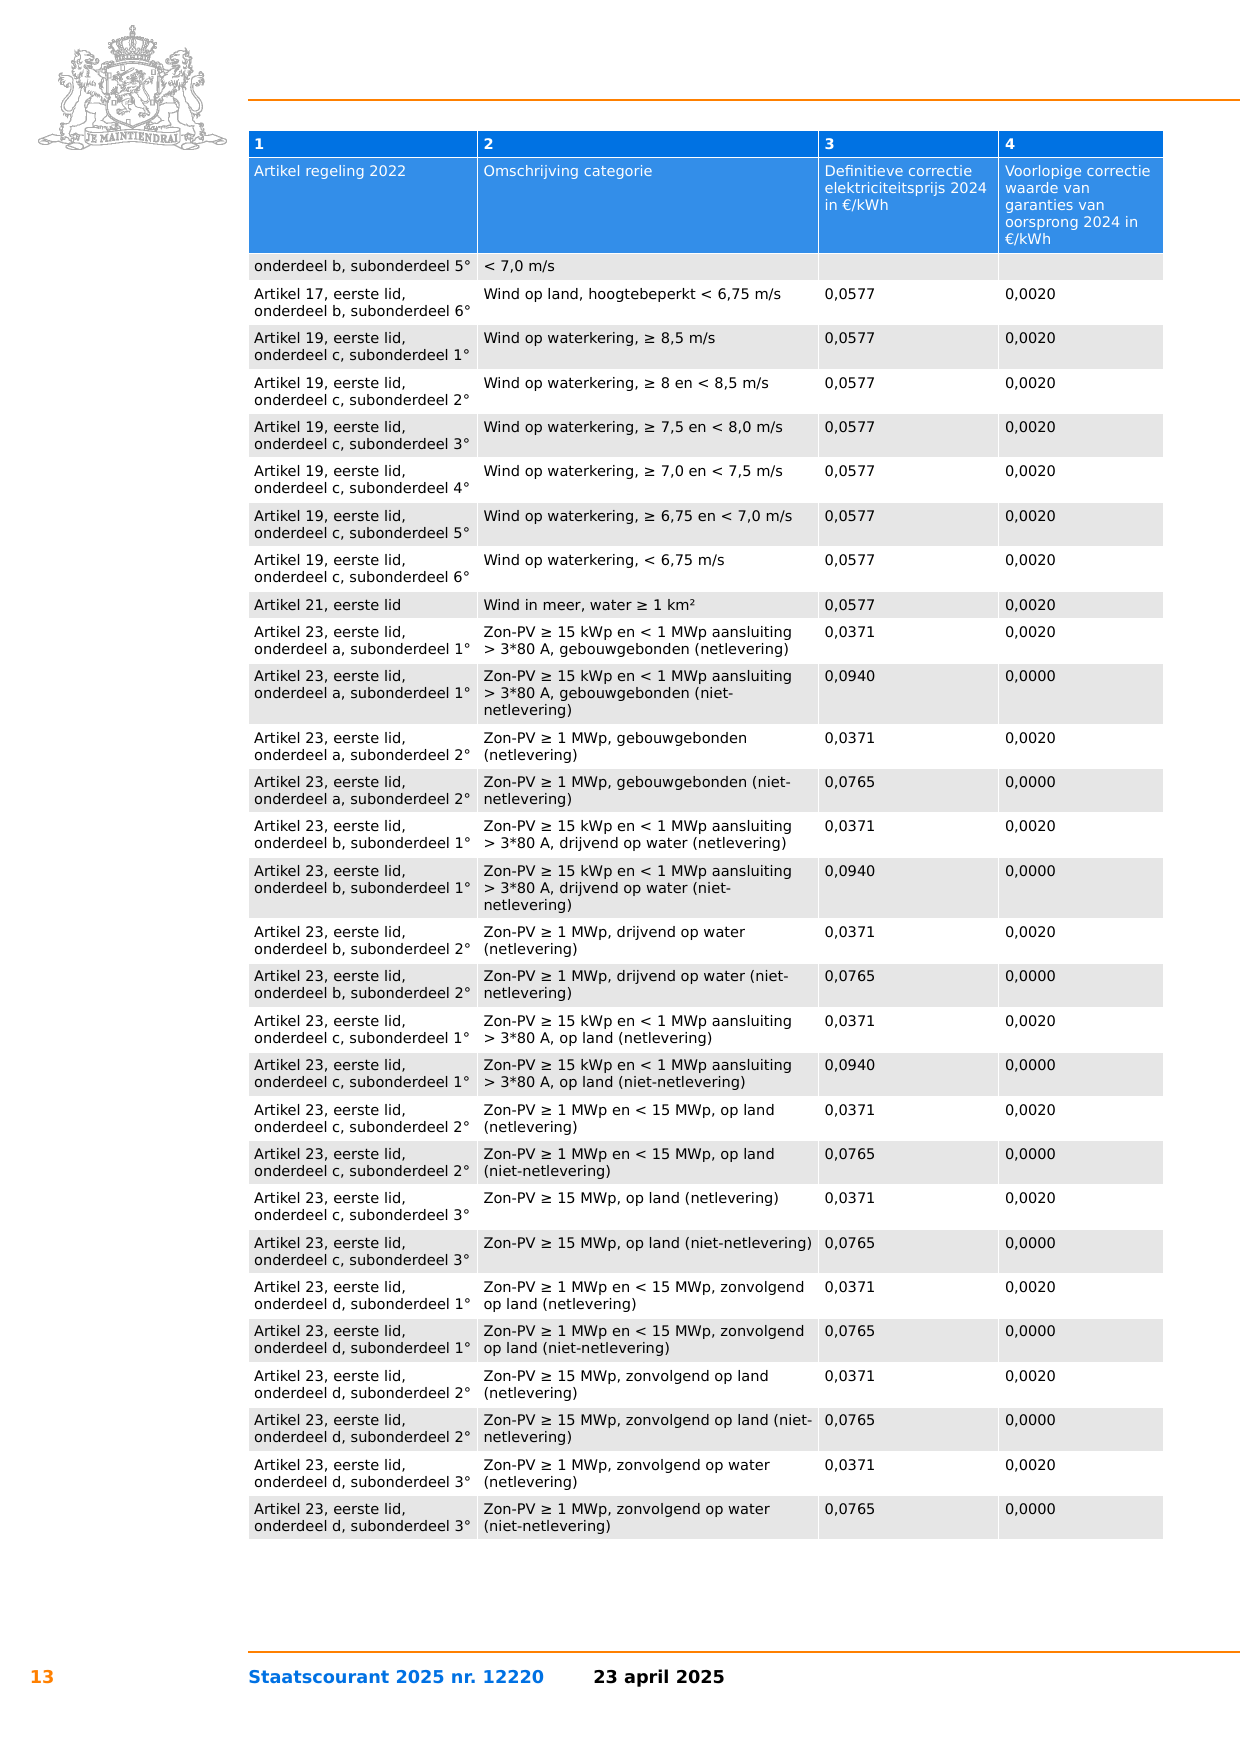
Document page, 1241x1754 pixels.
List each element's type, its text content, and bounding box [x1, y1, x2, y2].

table_cell 0,0020 [999, 547, 1163, 591]
table_cell Zon-PV ≥ 1 MWp, gebouwgebonden (niet-netlevering) [478, 769, 818, 812]
table_cell Artikel 23, eerste lid, onderdeel b, subonderdeel 1° [249, 814, 477, 857]
table_cell < 7,0 m/s [478, 254, 818, 280]
table_cell Artikel 19, eerste lid, onderdeel c, subonderdeel 4° [249, 459, 477, 502]
table_cell 0,0000 [999, 1053, 1163, 1096]
table_cell Artikel 23, eerste lid, onderdeel b, subonderdeel 2° [249, 919, 477, 963]
table_cell Artikel 19, eerste lid, onderdeel c, subonderdeel 1° [249, 325, 477, 369]
table_cell Artikel 23, eerste lid, onderdeel c, subonderdeel 2° [249, 1097, 477, 1140]
table_cell [819, 254, 998, 280]
table_cell Zon-PV ≥ 1 MWp, drijvend op water (netlevering) [478, 919, 818, 963]
table_cell 0,0020 [999, 592, 1163, 618]
table_cell Artikel 23, eerste lid, onderdeel d, subonderdeel 3° [249, 1452, 477, 1495]
table_cell Zon-PV ≥ 15 kWp en < 1 MWp aansluiting > 3*80 A, gebouwgebonden (netlevering) [478, 619, 818, 662]
table_header 2 [478, 131, 818, 157]
table_cell Artikel 23, eerste lid, onderdeel d, subonderdeel 2° [249, 1408, 477, 1451]
table_cell Artikel 23, eerste lid, onderdeel d, subonderdeel 3° [249, 1496, 477, 1539]
table_cell Artikel 23, eerste lid, onderdeel b, subonderdeel 2° [249, 964, 477, 1007]
table_cell 0,0000 [999, 858, 1163, 918]
table_cell 0,0371 [819, 919, 998, 963]
table_cell 0,0371 [819, 1274, 998, 1318]
table_cell 0,0371 [819, 1186, 998, 1229]
table_cell Artikel 23, eerste lid, onderdeel a, subonderdeel 1° [249, 619, 477, 662]
table_cell 0,0940 [819, 664, 998, 724]
picture [38, 25, 227, 150]
table_cell 0,0020 [999, 370, 1163, 413]
table_cell 0,0000 [999, 1230, 1163, 1273]
table_cell Artikel 23, eerste lid, onderdeel d, subonderdeel 1° [249, 1319, 477, 1362]
table_cell 0,0371 [819, 619, 998, 662]
table_cell Artikel 19, eerste lid, onderdeel c, subonderdeel 6° [249, 547, 477, 591]
table_cell 0,0577 [819, 547, 998, 591]
table_cell Artikel 23, eerste lid, onderdeel a, subonderdeel 2° [249, 769, 477, 812]
table_cell Zon-PV ≥ 1 MWp en < 15 MWp, op land (netlevering) [478, 1097, 818, 1140]
table_header 3 [819, 131, 998, 157]
table_cell 0,0577 [819, 281, 998, 324]
table_cell 0,0000 [999, 1408, 1163, 1451]
table_cell 0,0000 [999, 1496, 1163, 1539]
table_cell 0,0577 [819, 325, 998, 369]
table_cell Zon-PV ≥ 15 kWp en < 1 MWp aansluiting > 3*80 A, drijvend op water (niet-netlevering) [478, 858, 818, 918]
table_cell Omschrijving categorie [478, 158, 818, 253]
table_cell 0,0020 [999, 503, 1163, 546]
table_cell [999, 254, 1163, 280]
table_cell Zon-PV ≥ 1 MWp, zonvolgend op water (niet-netlevering) [478, 1496, 818, 1539]
table_cell 0,0371 [819, 1008, 998, 1051]
table_cell 0,0020 [999, 814, 1163, 857]
table_cell Zon-PV ≥ 15 MWp, op land (netlevering) [478, 1186, 818, 1229]
table_cell Zon-PV ≥ 15 kWp en < 1 MWp aansluiting > 3*80 A, gebouwgebonden (niet-netlevering) [478, 664, 818, 724]
table_cell Artikel regeling 2022 [249, 158, 477, 253]
table_cell 0,0765 [819, 1230, 998, 1273]
table_cell 0,0020 [999, 1274, 1163, 1318]
table_cell Artikel 23, eerste lid, onderdeel c, subonderdeel 3° [249, 1186, 477, 1229]
table_cell 0,0020 [999, 459, 1163, 502]
table_cell Artikel 19, eerste lid, onderdeel c, subonderdeel 3° [249, 414, 477, 457]
table_cell 0,0371 [819, 725, 998, 768]
table_cell 0,0371 [819, 1452, 998, 1495]
table_cell Wind op waterkering, ≥ 7,5 en < 8,0 m/s [478, 414, 818, 457]
table_cell 0,0020 [999, 1186, 1163, 1229]
table_cell Zon-PV ≥ 1 MWp, zonvolgend op water (netlevering) [478, 1452, 818, 1495]
table_cell Artikel 23, eerste lid, onderdeel a, subonderdeel 1° [249, 664, 477, 724]
table_cell 0,0577 [819, 414, 998, 457]
table_cell Artikel 23, eerste lid, onderdeel c, subonderdeel 2° [249, 1141, 477, 1184]
table_cell Zon-PV ≥ 15 kWp en < 1 MWp aansluiting > 3*80 A, op land (netlevering) [478, 1008, 818, 1051]
table_cell Artikel 21, eerste lid [249, 592, 477, 618]
table_cell Zon-PV ≥ 1 MWp en < 15 MWp, op land (niet-netlevering) [478, 1141, 818, 1184]
table_cell Wind op waterkering, ≥ 8 en < 8,5 m/s [478, 370, 818, 413]
table_cell Artikel 19, eerste lid, onderdeel c, subonderdeel 2° [249, 370, 477, 413]
table_cell 0,0765 [819, 1496, 998, 1539]
table_cell 0,0765 [819, 769, 998, 812]
table_cell Artikel 23, eerste lid, onderdeel d, subonderdeel 1° [249, 1274, 477, 1318]
table_cell 0,0020 [999, 1097, 1163, 1140]
table_cell 0,0371 [819, 814, 998, 857]
table_cell Artikel 23, eerste lid, onderdeel d, subonderdeel 2° [249, 1363, 477, 1406]
table_cell Artikel 23, eerste lid, onderdeel b, subonderdeel 1° [249, 858, 477, 918]
table_cell 0,0577 [819, 370, 998, 413]
table_cell Zon-PV ≥ 1 MWp, gebouwgebonden (netlevering) [478, 725, 818, 768]
table_cell 0,0940 [819, 858, 998, 918]
table_cell 0,0020 [999, 725, 1163, 768]
table_cell 0,0577 [819, 592, 998, 618]
table_cell Wind op waterkering, < 6,75 m/s [478, 547, 818, 591]
table_cell onderdeel b, subonderdeel 5° [249, 254, 477, 280]
table_cell 0,0765 [819, 964, 998, 1007]
table_cell 0,0765 [819, 1141, 998, 1184]
table_cell Artikel 23, eerste lid, onderdeel c, subonderdeel 1° [249, 1008, 477, 1051]
table_cell Wind in meer, water ≥ 1 km² [478, 592, 818, 618]
table_cell Zon-PV ≥ 15 MWp, op land (niet-netlevering) [478, 1230, 818, 1273]
table_cell 0,0020 [999, 1363, 1163, 1406]
table_cell 0,0020 [999, 325, 1163, 369]
table_cell Zon-PV ≥ 15 kWp en < 1 MWp aansluiting > 3*80 A, op land (niet-netlevering) [478, 1053, 818, 1096]
table_cell 0,0000 [999, 964, 1163, 1007]
table_header 1 [249, 131, 477, 157]
table_cell Zon-PV ≥ 15 MWp, zonvolgend op land (niet-netlevering) [478, 1408, 818, 1451]
table_cell Artikel 19, eerste lid, onderdeel c, subonderdeel 5° [249, 503, 477, 546]
table_cell 0,0000 [999, 1141, 1163, 1184]
table_cell Artikel 23, eerste lid, onderdeel c, subonderdeel 1° [249, 1053, 477, 1096]
table_cell 0,0940 [819, 1053, 998, 1096]
table_cell 0,0577 [819, 503, 998, 546]
table_cell Wind op waterkering, ≥ 6,75 en < 7,0 m/s [478, 503, 818, 546]
table_cell 0,0577 [819, 459, 998, 502]
table_cell Zon-PV ≥ 1 MWp en < 15 MWp, zonvolgend op land (niet-netlevering) [478, 1319, 818, 1362]
table_cell Zon-PV ≥ 1 MWp, drijvend op water (niet-netlevering) [478, 964, 818, 1007]
table_cell 0,0000 [999, 1319, 1163, 1362]
table_cell 0,0020 [999, 1452, 1163, 1495]
table_header 4 [999, 131, 1163, 157]
table_cell 0,0020 [999, 281, 1163, 324]
table_cell 0,0000 [999, 769, 1163, 812]
table_cell 0,0371 [819, 1363, 998, 1406]
table_cell Zon-PV ≥ 15 kWp en < 1 MWp aansluiting > 3*80 A, drijvend op water (netlevering) [478, 814, 818, 857]
table_cell 0,0020 [999, 919, 1163, 963]
table_cell 0,0371 [819, 1097, 998, 1140]
table_cell Artikel 17, eerste lid, onderdeel b, subonderdeel 6° [249, 281, 477, 324]
table_cell 0,0000 [999, 664, 1163, 724]
table_cell 0,0020 [999, 619, 1163, 662]
table_cell Zon-PV ≥ 1 MWp en < 15 MWp, zonvolgend op land (netlevering) [478, 1274, 818, 1318]
table_cell Voorlopige correctie waarde van garanties van oorsprong 2024 in €/kWh [999, 158, 1163, 253]
table_cell Zon-PV ≥ 15 MWp, zonvolgend op land (netlevering) [478, 1363, 818, 1406]
table_cell 0,0020 [999, 1008, 1163, 1051]
table_cell Artikel 23, eerste lid, onderdeel c, subonderdeel 3° [249, 1230, 477, 1273]
table_cell 0,0765 [819, 1408, 998, 1451]
table_cell Wind op waterkering, ≥ 8,5 m/s [478, 325, 818, 369]
table_cell Wind op waterkering, ≥ 7,0 en < 7,5 m/s [478, 459, 818, 502]
table_cell 0,0020 [999, 414, 1163, 457]
table_cell 0,0765 [819, 1319, 998, 1362]
table_cell Artikel 23, eerste lid, onderdeel a, subonderdeel 2° [249, 725, 477, 768]
table_cell Wind op land, hoogtebeperkt < 6,75 m/s [478, 281, 818, 324]
table_cell Definitieve correctie elektriciteitsprijs 2024 in €/kWh [819, 158, 998, 253]
